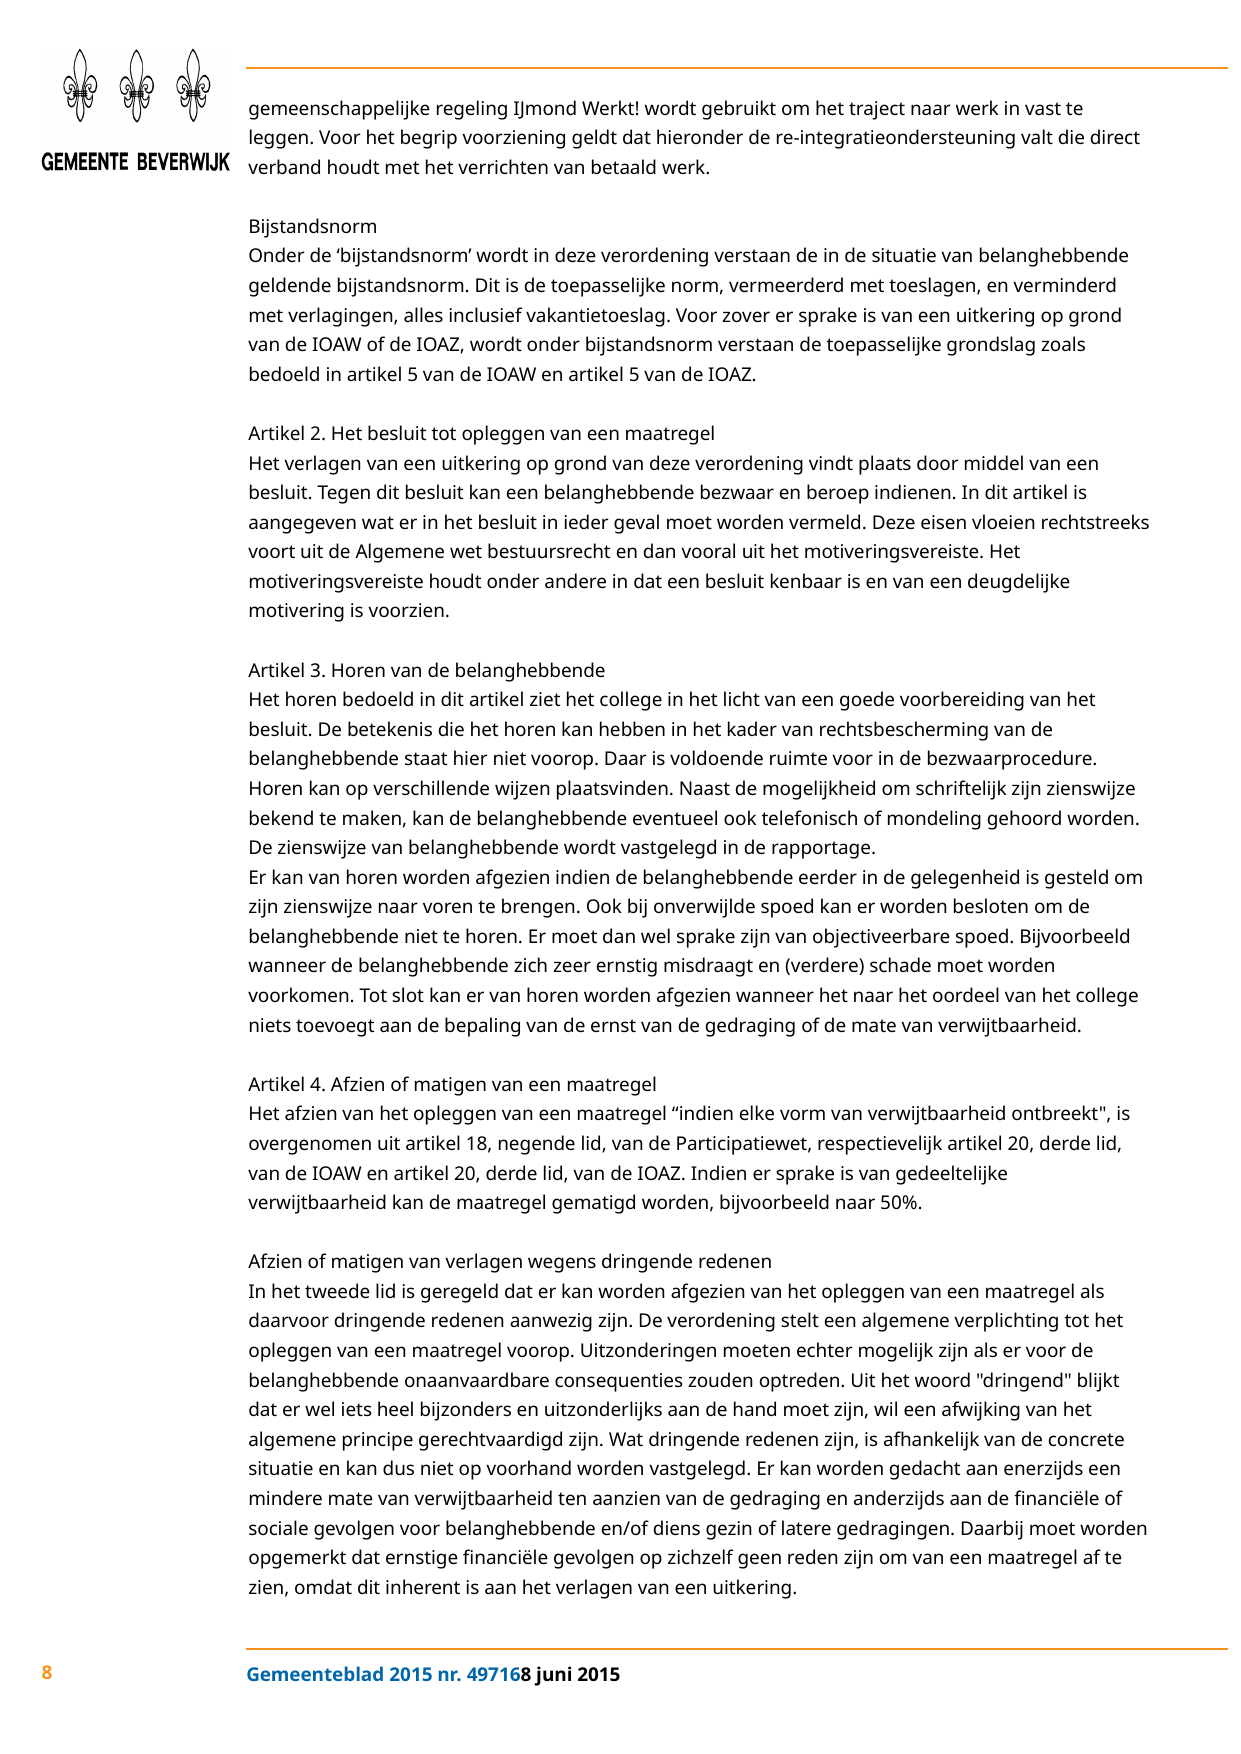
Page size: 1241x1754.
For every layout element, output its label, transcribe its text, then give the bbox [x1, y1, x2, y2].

text Artikel 4. Afzien of matigen van een maatregel [248, 1071, 1152, 1097]
text Horen kan op verschillende wijzen plaatsvinden. Naast de mogelijkheid om schriftelijk zijn zienswijze bekend te maken, kan de belanghebbende eventueel ook telefonisch of mondeling gehoord worden. De zienswijze van belanghebbende wordt vastgelegd in de rapportage. [248, 775, 1152, 860]
text Het afzien van het opleggen van een maatregel “indien elke vorm van verwijtbaarheid ontbreekt", is overgenomen uit artikel 18, negende lid, van de Participatiewet, respectievelijk artikel 20, derde lid, van de IOAW en artikel 20, derde lid, van de IOAZ. Indien er sprake is van gedeeltelijke verwijtbaarheid kan de maatregel gematigd worden, bijvoorbeeld naar 50%. [248, 1101, 1152, 1215]
text gemeenschappelijke regeling IJmond Werkt! wordt gebruikt om het traject naar werk in vast te leggen. Voor het begrip voorziening geldt dat hieronder de re-integratieondersteuning valt die direct verband houdt met het verrichten van betaald werk. [248, 95, 1152, 180]
picture [41, 47, 231, 172]
text Het horen bedoeld in dit artikel ziet het college in het licht van een goede voorbereiding van het besluit. De betekenis die het horen kan hebben in het kader van rechtsbescherming van de belanghebbende staat hier niet voorop. Daar is voldoende ruimte voor in de bezwaarprocedure. [248, 686, 1152, 771]
text Het verlagen van een uitkering op grond van deze verordening vindt plaats door middel van een besluit. Tegen dit besluit kan een belanghebbende bezwaar en beroep indienen. In dit artikel is aangegeven wat er in het besluit in ieder geval moet worden vermeld. Deze eisen vloeien rechtstreeks voort uit de Algemene wet bestuursrecht en dan vooral uit het motiveringsvereiste. Het motiveringsvereiste houdt onder andere in dat een besluit kenbaar is en van een deugdelijke motivering is voorzien. [248, 450, 1152, 623]
text Artikel 3. Horen van de belanghebbende [248, 657, 1152, 683]
text Artikel 2. Het besluit tot opleggen van een maatregel [248, 420, 1152, 446]
text Onder de ‘bijstandsnorm’ wordt in deze verordening verstaan de in de situatie van belanghebbende geldende bijstandsnorm. Dit is de toepasselijke norm, vermeerderd met toeslagen, en verminderd met verlagingen, alles inclusief vakantietoeslag. Voor zover er sprake is van een uitkering op grond van de IOAW of de IOAZ, wordt onder bijstandsnorm verstaan de toepasselijke grondslag zoals bedoeld in artikel 5 van de IOAW en artikel 5 van de IOAZ. [248, 243, 1152, 387]
text Bijstandsnorm [248, 213, 1152, 239]
text Afzien of matigen van verlagen wegens dringende redenen [248, 1248, 1152, 1274]
text Er kan van horen worden afgezien indien de belanghebbende eerder in de gelegenheid is gesteld om zijn zienswijze naar voren te brengen. Ook bij onverwijlde spoed kan er worden besloten om de belanghebbende niet te horen. Er moet dan wel sprake zijn van objectiveerbare spoed. Bijvoorbeeld wanneer de belanghebbende zich zeer ernstig misdraagt en (verdere) schade moet worden voorkomen. Tot slot kan er van horen worden afgezien wanneer het naar het oordeel van het college niets toevoegt aan de bepaling van de ernst van de gedraging of de mate van verwijtbaarheid. [248, 864, 1152, 1038]
text In het tweede lid is geregeld dat er kan worden afgezien van het opleggen van een maatregel als daarvoor dringende redenen aanwezig zijn. De verordening stelt een algemene verplichting tot het opleggen van een maatregel voorop. Uitzonderingen moeten echter mogelijk zijn als er voor de belanghebbende onaanvaardbare consequenties zouden optreden. Uit het woord "dringend" blijkt dat er wel iets heel bijzonders en uitzonderlijks aan de hand moet zijn, wil een afwijking van het algemene principe gerechtvaardigd zijn. Wat dringende redenen zijn, is afhankelijk van de concrete situatie en kan dus niet op voorhand worden vastgelegd. Er kan worden gedacht aan enerzijds een mindere mate van verwijtbaarheid ten aanzien van de gedraging en anderzijds aan de financiële of sociale gevolgen voor belanghebbende en/of diens gezin of latere gedragingen. Daarbij moet worden opgemerkt dat ernstige financiële gevolgen op zichzelf geen reden zijn om van een maatregel af te zien, omdat dit inherent is aan het verlagen van een uitkering. [248, 1278, 1152, 1600]
